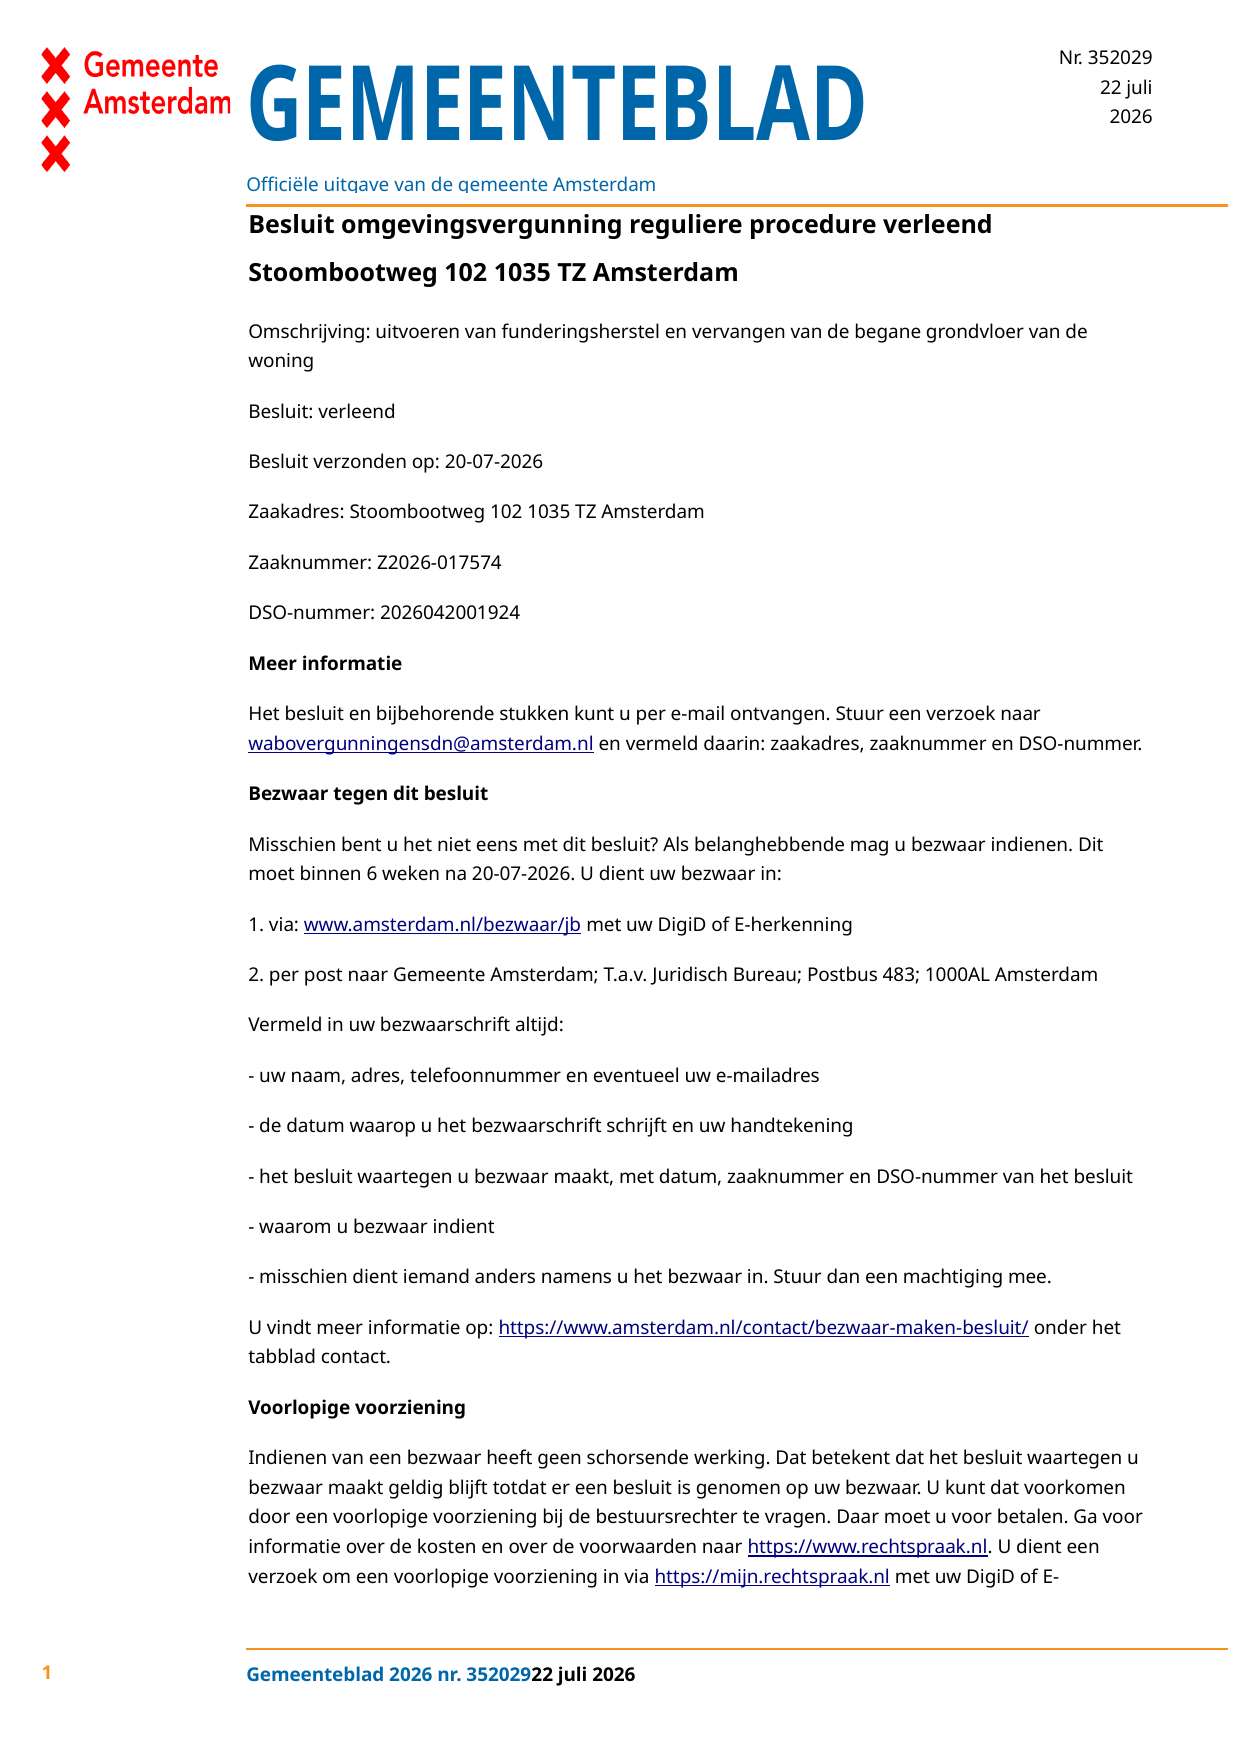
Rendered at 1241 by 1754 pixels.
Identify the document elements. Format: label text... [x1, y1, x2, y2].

text Vermeld in uw bezwaarschrift altijd: [248, 1012, 1152, 1037]
text - de datum waarop u het bezwaarschrift schrijft en uw handtekening [248, 1112, 1152, 1138]
text Bezwaar tegen dit besluit [248, 780, 1152, 806]
text Omschrijving: uitvoeren van funderingsherstel en vervangen van de begane grondvloer van de woning [248, 318, 1152, 373]
text Meer informatie [248, 650, 1152, 676]
text 2. per post naar Gemeente Amsterdam; T.a.v. Juridisch Bureau; Postbus 483; 1000AL Amsterdam [248, 961, 1152, 987]
text - waarom u bezwaar indient [248, 1213, 1152, 1239]
text Zaaknummer: Z2026-017574 [248, 549, 1152, 575]
text Voorlopige voorziening [248, 1394, 1152, 1420]
text - misschien dient iemand anders namens u het bezwaar in. Stuur dan een machtiging mee. [248, 1264, 1152, 1289]
text Misschien bent u het niet eens met dit besluit? Als belanghebbende mag u bezwaar indienen. Dit moet binnen 6 weken na 20-07-2026. U dient uw bezwaar in: [248, 831, 1152, 886]
text Besluit: verleend [248, 398, 1152, 424]
text - het besluit waartegen u bezwaar maakt, met datum, zaaknummer en DSO-nummer van het besluit [248, 1163, 1152, 1189]
text Zaakadres: Stoombootweg 102 1035 TZ Amsterdam [248, 499, 1152, 524]
text DSO-nummer: 2026042001924 [248, 599, 1152, 625]
picture [41, 47, 231, 172]
text Het besluit en bijbehorende stukken kunt u per e-mail ontvangen. Stuur een verzoek naar wabovergunningensdn@amsterdam.nl en vermeld daarin: zaakadres, zaaknummer en DSO-nummer. [248, 700, 1152, 756]
text Indienen van een bezwaar heeft geen schorsende werking. Dat betekent dat het besluit waartegen u bezwaar maakt geldig blijft totdat er een besluit is genomen op uw bezwaar. U kunt dat voorkomen door een voorlopige voorziening bij de bestuursrechter te vragen. Daar moet u voor betalen. Ga voor informatie over de kosten en over de voorwaarden naar https://www.rechtspraak.nl. U dient een verzoek om een voorlopige voorziening in via https://mijn.rechtspraak.nl met uw DigiD of E- [248, 1444, 1152, 1589]
text U vindt meer informatie op: https://www.amsterdam.nl/contact/bezwaar-maken-besluit/ onder het tabblad contact. [248, 1314, 1152, 1369]
text Besluit verzonden op: 20-07-2026 [248, 448, 1152, 474]
text 1. via: www.amsterdam.nl/bezwaar/jb met uw DigiD of E-herkenning [248, 911, 1152, 937]
text - uw naam, adres, telefoonnummer en eventueel uw e-mailadres [248, 1062, 1152, 1088]
text Besluit omgevingsvergunning reguliere procedure verleend Stoombootweg 102 1035 TZ Amsterdam [248, 207, 1152, 288]
